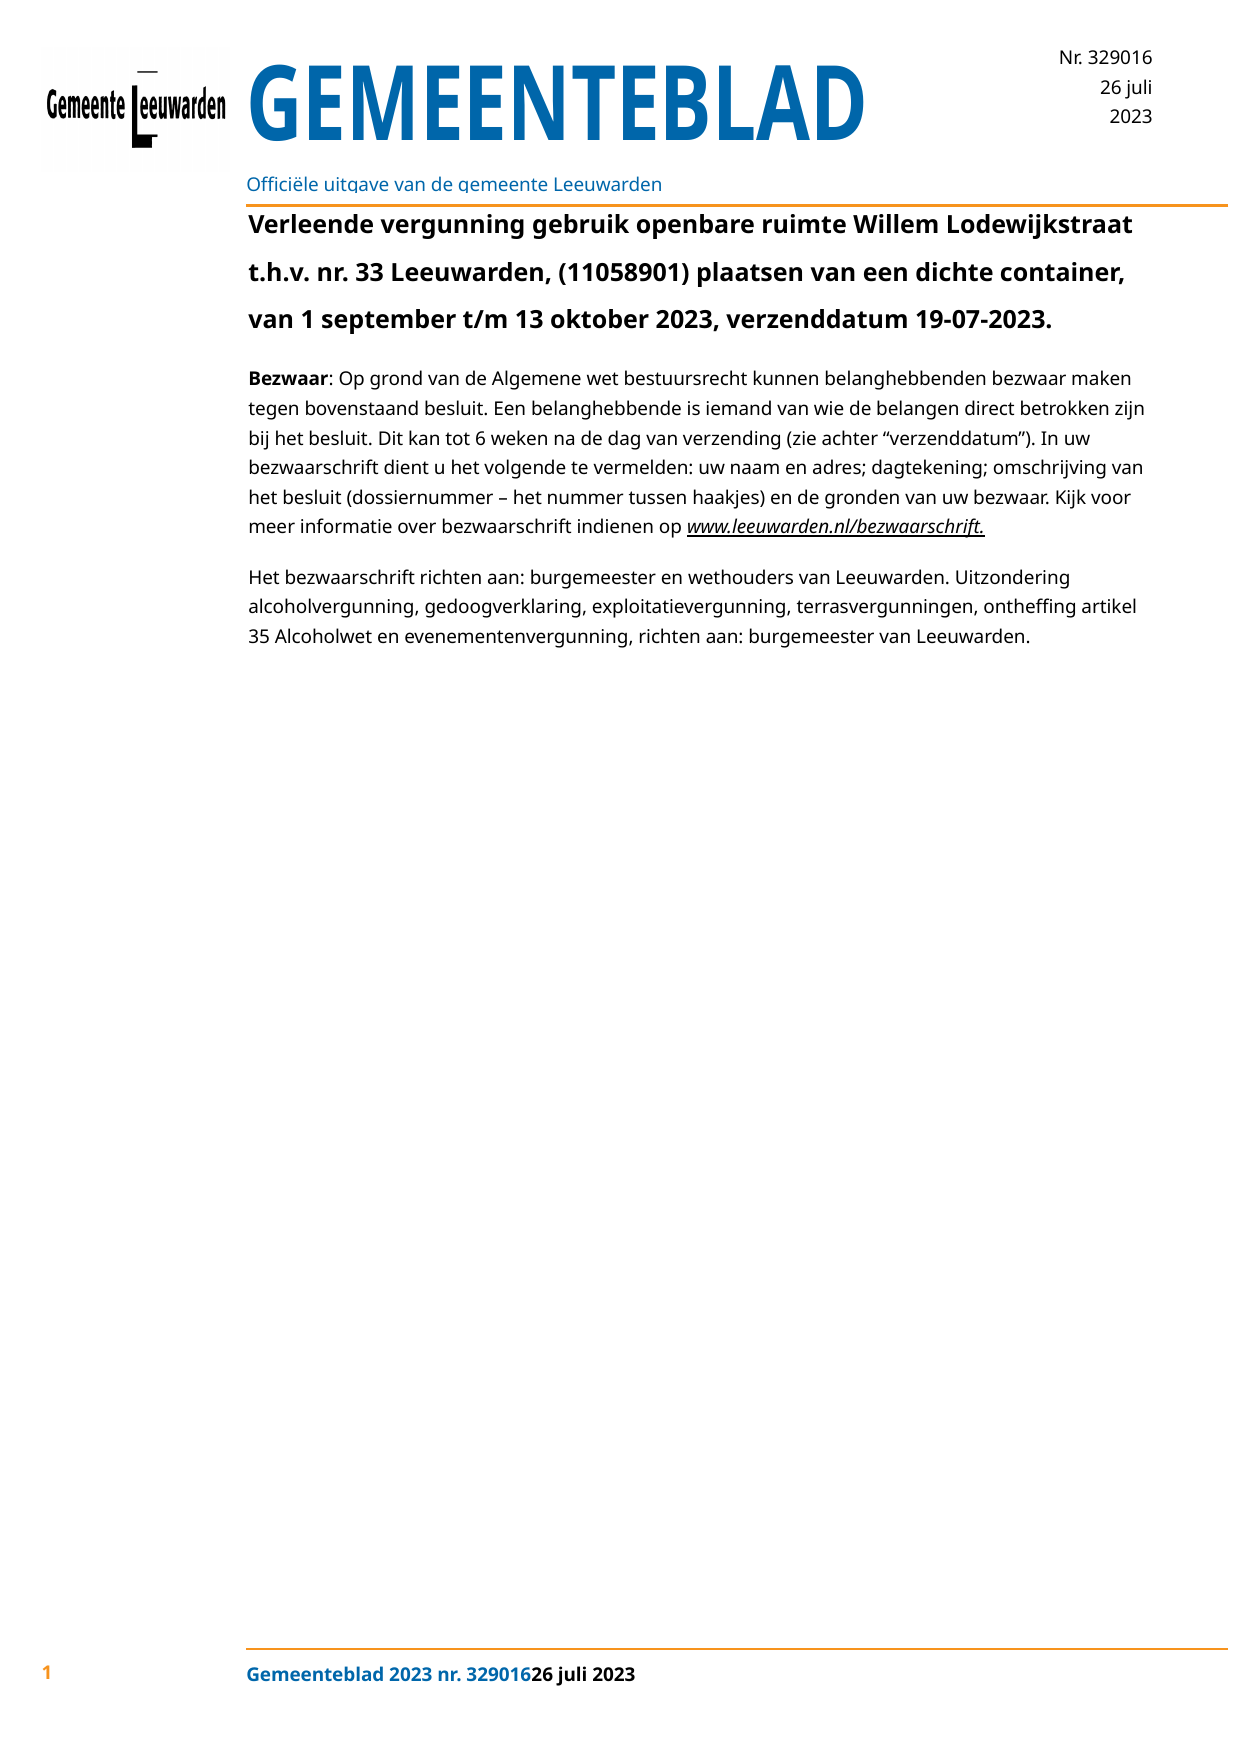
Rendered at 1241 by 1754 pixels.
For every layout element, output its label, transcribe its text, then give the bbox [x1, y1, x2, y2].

text Het bezwaarschrift richten aan: burgemeester en wethouders van Leeuwarden. Uitzondering alcoholvergunning, gedoogverklaring, exploitatievergunning, terrasvergunningen, ontheffing artikel 35 Alcoholwet en evenementenvergunning, richten aan: burgemeester van Leeuwarden. [248, 564, 1152, 649]
text Bezwaar: Op grond van de Algemene wet bestuursrecht kunnen belanghebbenden bezwaar maken tegen bovenstaand besluit. Een belanghebbende is iemand van wie de belangen direct betrokken zijn bij het besluit. Dit kan tot 6 weken na de dag van verzending (zie achter “verzenddatum”). In uw bezwaarschrift dient u het volgende te vermelden: uw naam en adres; dagtekening; omschrijving van het besluit (dossiernummer – het nummer tussen haakjes) en de gronden van uw bezwaar. Kijk voor meer informatie over bezwaarschrift indienen op www.leeuwarden.nl/bezwaarschrift. [248, 366, 1152, 539]
picture [41, 47, 231, 172]
text Verleende vergunning gebruik openbare ruimte Willem Lodewijkstraat t.h.v. nr. 33 Leeuwarden, (11058901) plaatsen van een dichte container, van 1 september t/m 13 oktober 2023, verzenddatum 19-07-2023. [248, 207, 1152, 336]
